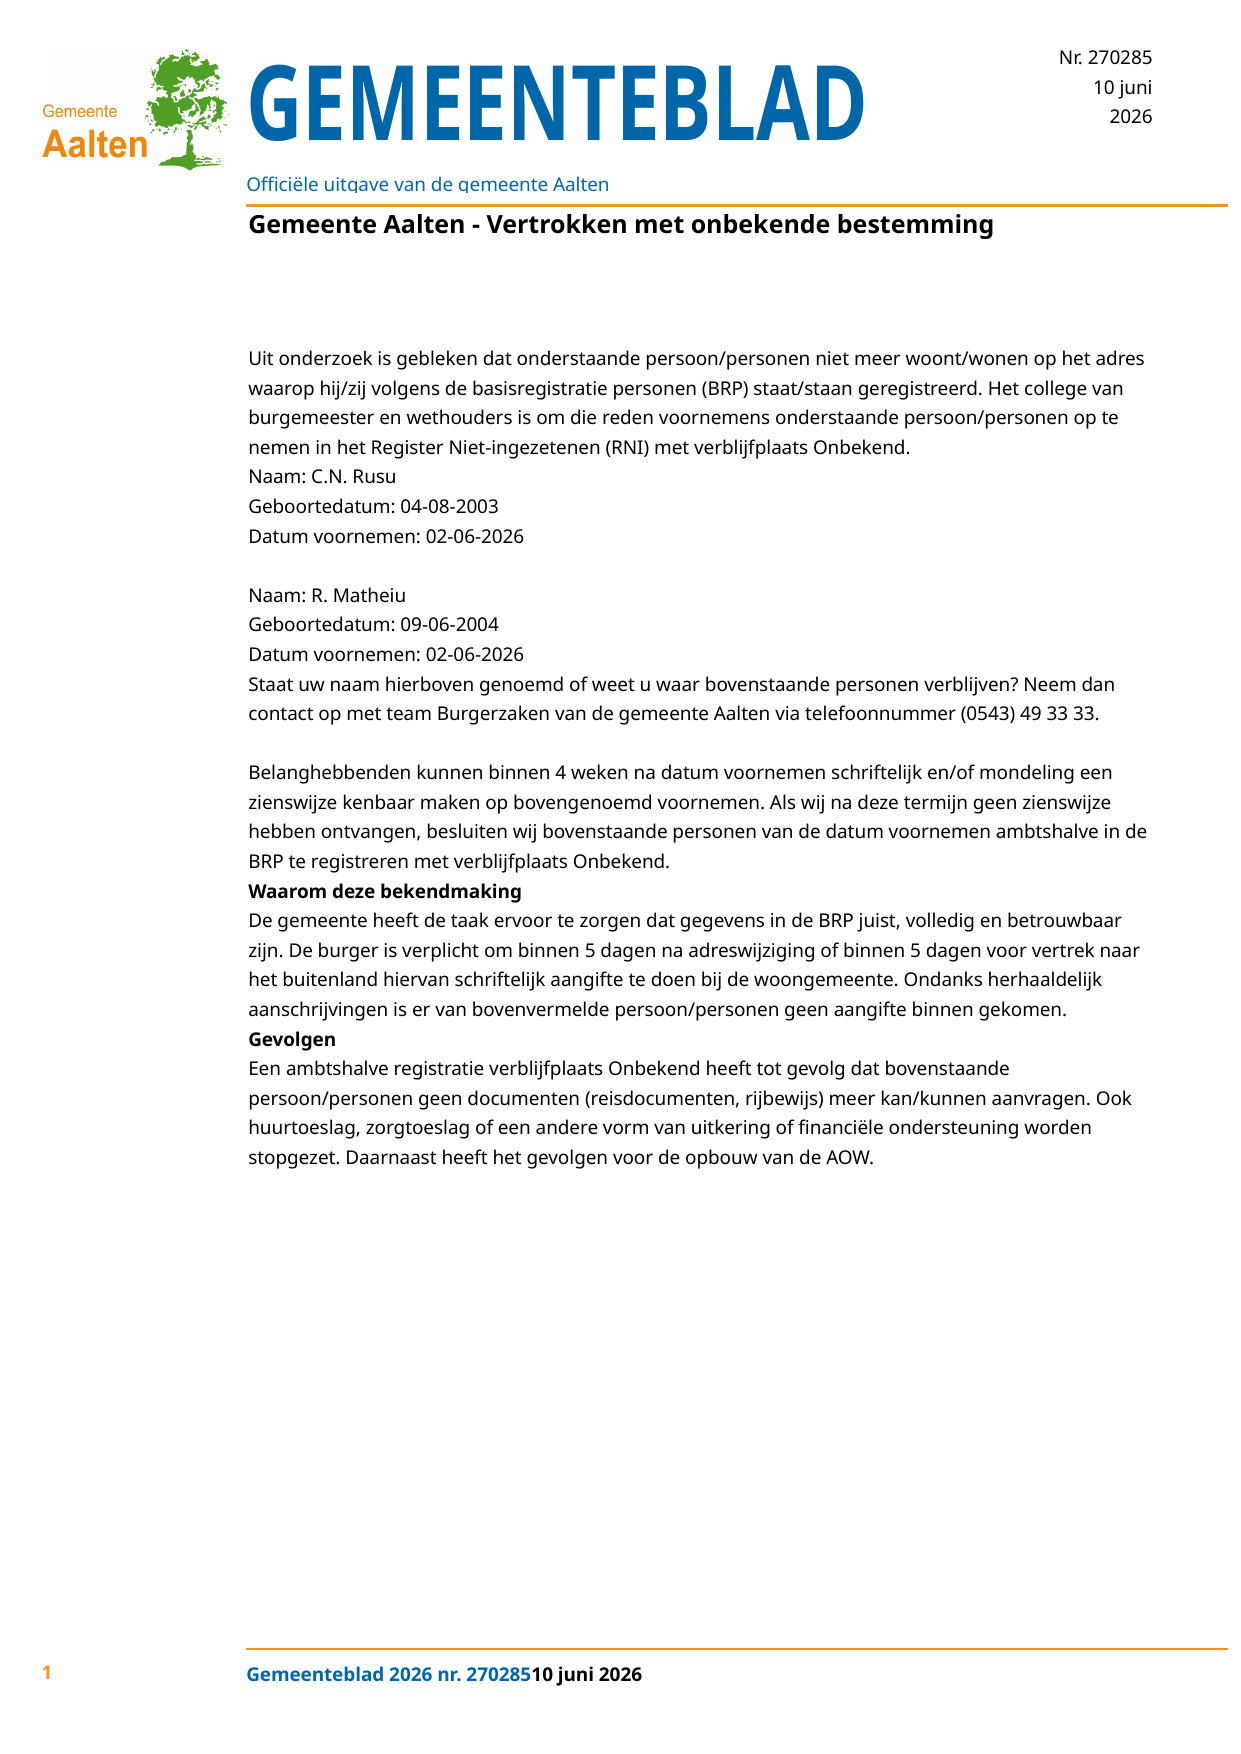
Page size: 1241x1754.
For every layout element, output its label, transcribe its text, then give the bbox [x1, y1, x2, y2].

text Staat uw naam hierboven genoemd of weet u waar bovenstaande personen verblijven? Neem dan contact op met team Burgerzaken van de gemeente Aalten via telefoonnummer (0543) 49 33 33. [248, 671, 1152, 726]
text Naam: R. Matheiu [248, 582, 1152, 608]
text Waarom deze bekendmaking [248, 878, 1152, 903]
text Gevolgen [248, 1026, 1152, 1051]
text Uit onderzoek is gebleken dat onderstaande persoon/personen niet meer woont/wonen op het adres waarop hij/zij volgens de basisregistratie personen (BRP) staat/staan geregistreerd. Het college van burgemeester en wethouders is om die reden voornemens onderstaande persoon/personen op te nemen in het Register Niet-ingezetenen (RNI) met verblijfplaats Onbekend. [248, 345, 1152, 460]
text Naam: C.N. Rusu [248, 464, 1152, 489]
text Datum voornemen: 02-06-2026 [248, 641, 1152, 667]
text De gemeente heeft de taak ervoor te zorgen dat gegevens in de BRP juist, volledig en betrouwbaar zijn. De burger is verplicht om binnen 5 dagen na adreswijziging of binnen 5 dagen voor vertrek naar het buitenland hiervan schriftelijk aangifte te doen bij de woongemeente. Ondanks herhaaldelijk aanschrijvingen is er van bovenvermelde persoon/personen geen aangifte binnen gekomen. [248, 907, 1152, 1022]
text Geboortedatum: 04-08-2003 [248, 493, 1152, 519]
text Gemeente Aalten - Vertrokken met onbekende bestemming [248, 207, 1152, 241]
text Datum voornemen: 02-06-2026 [248, 523, 1152, 548]
text Belanghebbenden kunnen binnen 4 weken na datum voornemen schriftelijk en/of mondeling een zienswijze kenbaar maken op bovengenoemd voornemen. Als wij na deze termijn geen zienswijze hebben ontvangen, besluiten wij bovenstaande personen van de datum voornemen ambtshalve in de BRP te registreren met verblijfplaats Onbekend. [248, 759, 1152, 874]
text Geboortedatum: 09-06-2004 [248, 612, 1152, 637]
picture [41, 47, 231, 172]
text Een ambtshalve registratie verblijfplaats Onbekend heeft tot gevolg dat bovenstaande persoon/personen geen documenten (reisdocumenten, rijbewijs) meer kan/kunnen aanvragen. Ook huurtoeslag, zorgtoeslag of een andere vorm van uitkering of financiële ondersteuning worden stopgezet. Daarnaast heeft het gevolgen voor de opbouw van de AOW. [248, 1055, 1152, 1170]
